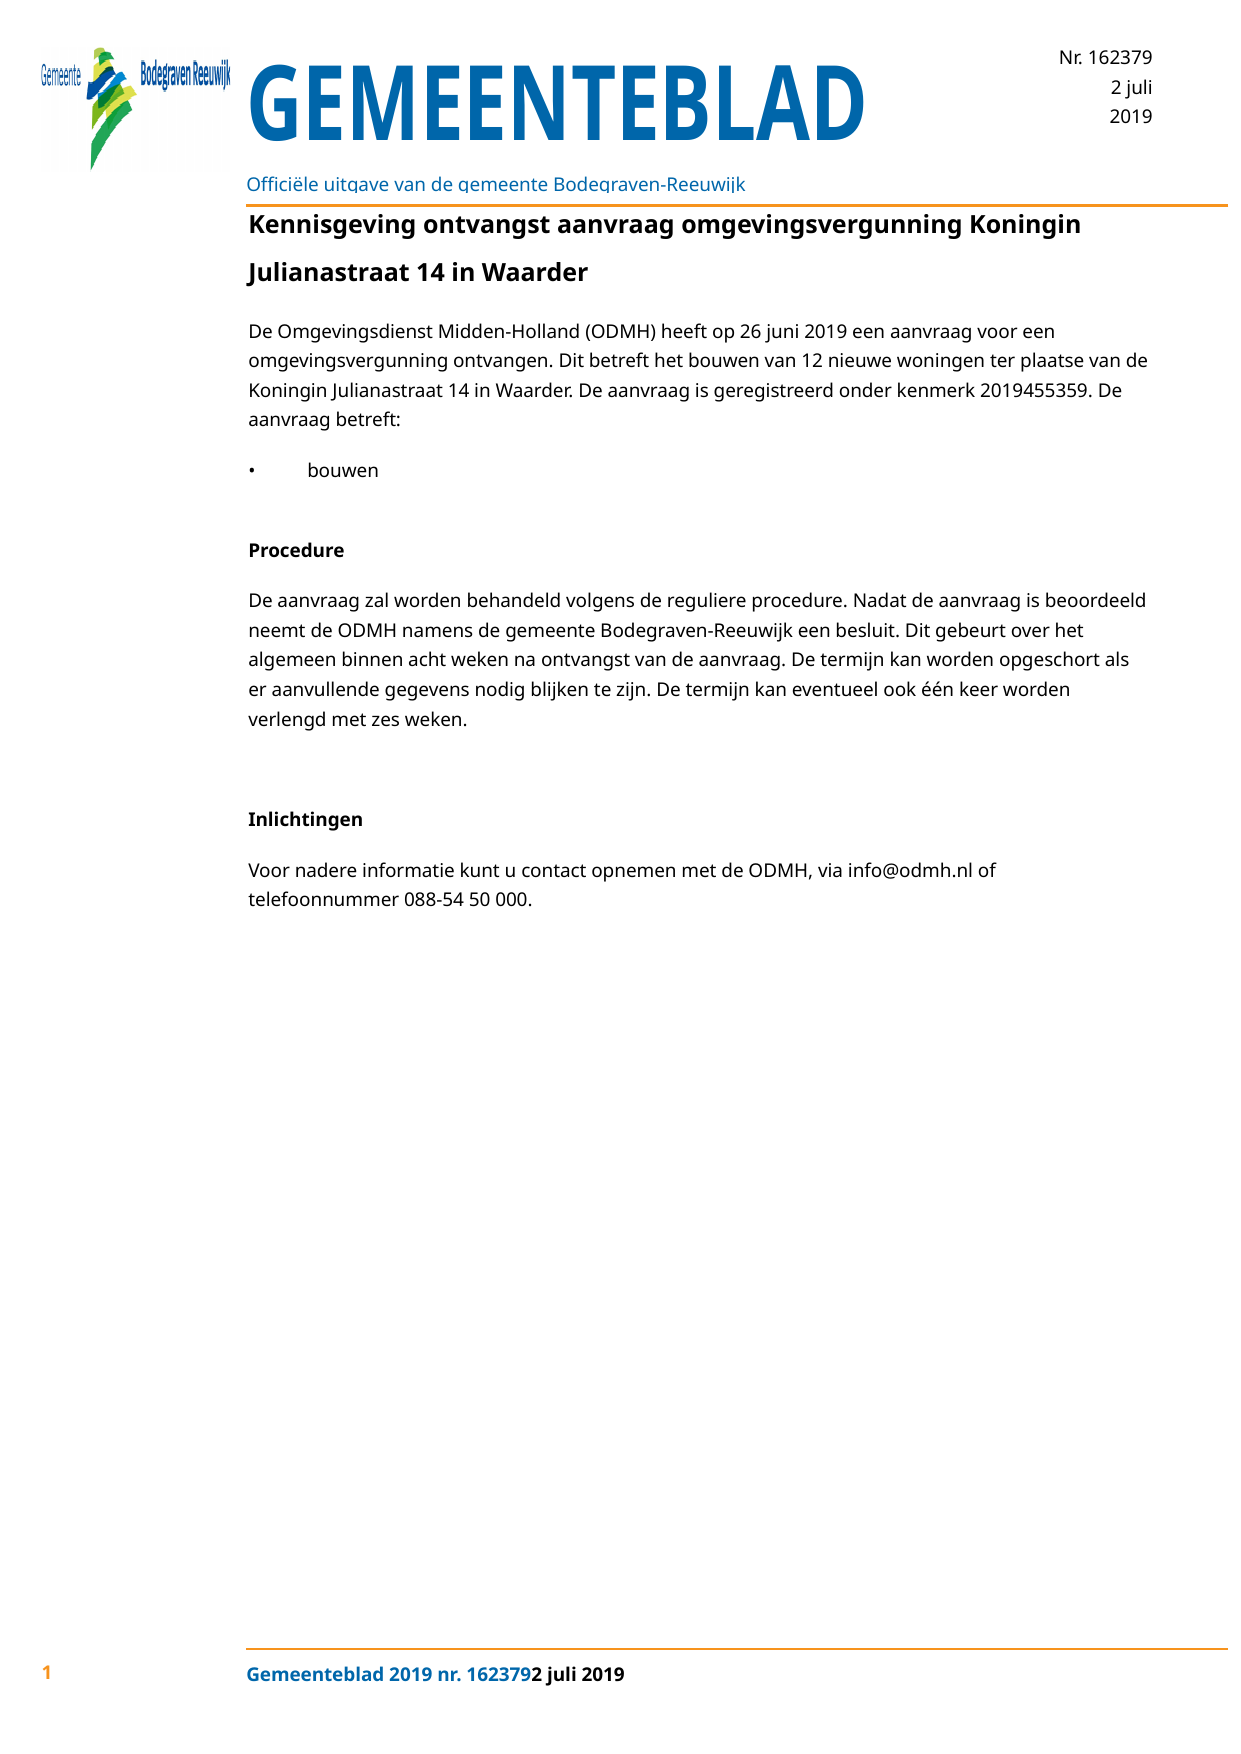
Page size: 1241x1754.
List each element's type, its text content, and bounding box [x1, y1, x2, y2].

picture [41, 47, 231, 172]
text Inlichtingen [248, 807, 1152, 832]
text De aanvraag zal worden behandeld volgens de reguliere procedure. Nadat de aanvraag is beoordeeld neemt de ODMH namens de gemeente Bodegraven-Reeuwijk een besluit. Dit gebeurt over het algemeen binnen acht weken na ontvangst van de aanvraag. De termijn kan worden opgeschort als er aanvullende gegevens nodig blijken te zijn. De termijn kan eventueel ook één keer worden verlengd met zes weken. [248, 587, 1152, 732]
text Voor nadere informatie kunt u contact opnemen met de ODMH, via info@odmh.nl of telefoonnummer 088-54 50 000. [248, 857, 1152, 912]
text Kennisgeving ontvangst aanvraag omgevingsvergunning Koningin Julianastraat 14 in Waarder [248, 207, 1152, 288]
text De Omgevingsdienst Midden-Holland (ODMH) heeft op 26 juni 2019 een aanvraag voor een omgevingsvergunning ontvangen. Dit betreft het bouwen van 12 nieuwe woningen ter plaatse van de Koningin Julianastraat 14 in Waarder. De aanvraag is geregistreerd onder kenmerk 2019455359. De aanvraag betreft: [248, 318, 1152, 432]
list bouwen [248, 457, 1152, 483]
text Procedure [248, 537, 1152, 563]
